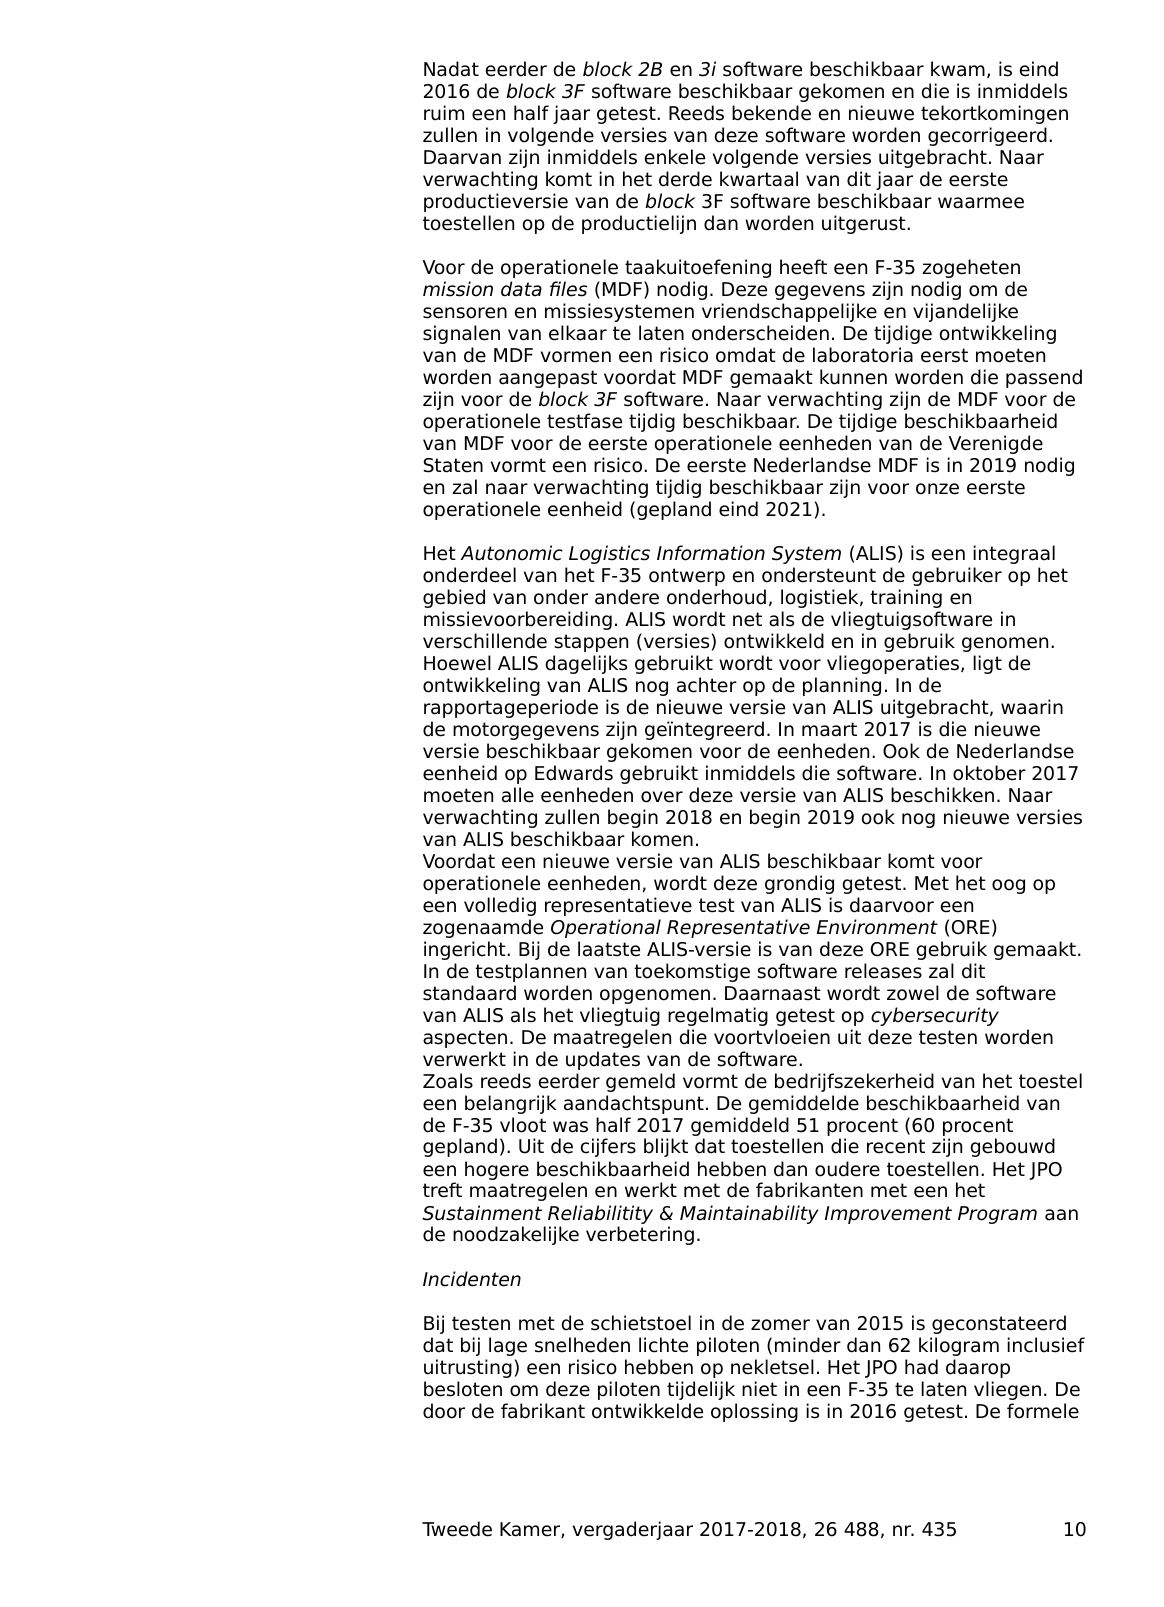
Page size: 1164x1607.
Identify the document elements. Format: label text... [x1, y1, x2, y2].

text Nadat eerder de block 2B en 3i software beschikbaar kwam, is eind 2016 de block 3F software beschikbaar gekomen en die is inmiddels ruim een half jaar getest. Reeds bekende en nieuwe tekortkomingen zullen in volgende versies van deze software worden gecorrigeerd. Daarvan zijn inmiddels enkele volgende versies uitgebracht. Naar verwachting komt in het derde kwartaal van dit jaar de eerste productieversie van de block 3F software beschikbaar waarmee toestellen op de productielijn dan worden uitgerust. [422, 59, 1087, 235]
text Het Autonomic Logistics Information System (ALIS) is een integraal onderdeel van het F-35 ontwerp en ondersteunt de gebruiker op het gebied van onder andere onderhoud, logistiek, training en missievoorbereiding. ALIS wordt net als de vliegtuigsoftware in verschillende stappen (versies) ontwikkeld en in gebruik genomen. Hoewel ALIS dagelijks gebruikt wordt voor vliegoperaties, ligt de ontwikkeling van ALIS nog achter op de planning. In de rapportageperiode is de nieuwe versie van ALIS uitgebracht, waarin de motorgegevens zijn geïntegreerd. In maart 2017 is die nieuwe versie beschikbaar gekomen voor de eenheden. Ook de Nederlandse eenheid op Edwards gebruikt inmiddels die software. In oktober 2017 moeten alle eenheden over deze versie van ALIS beschikken. Naar verwachting zullen begin 2018 en begin 2019 ook nog nieuwe versies van ALIS beschikbaar komen. [422, 543, 1087, 851]
text Bij testen met de schietstoel in de zomer van 2015 is geconstateerd dat bij lage snelheden lichte piloten (minder dan 62 kilogram inclusief uitrusting) een risico hebben op nekletsel. Het JPO had daarop besloten om deze piloten tijdelijk niet in een F-35 te laten vliegen. De door de fabrikant ontwikkelde oplossing is in 2016 getest. De formele [422, 1313, 1087, 1423]
subtitle Incidenten [422, 1268, 1087, 1291]
text Voor de operationele taakuitoefening heeft een F-35 zogeheten mission data files (MDF) nodig. Deze gegevens zijn nodig om de sensoren en missiesystemen vriendschappelijke en vijandelijke signalen van elkaar te laten onderscheiden. De tijdige ontwikkeling van de MDF vormen een risico omdat de laboratoria eerst moeten worden aangepast voordat MDF gemaakt kunnen worden die passend zijn voor de block 3F software. Naar verwachting zijn de MDF voor de operationele testfase tijdig beschikbaar. De tijdige beschikbaarheid van MDF voor de eerste operationele eenheden van de Verenigde Staten vormt een risico. De eerste Nederlandse MDF is in 2019 nodig en zal naar verwachting tijdig beschikbaar zijn voor onze eerste operationele eenheid (gepland eind 2021). [422, 257, 1087, 521]
text Voordat een nieuwe versie van ALIS beschikbaar komt voor operationele eenheden, wordt deze grondig getest. Met het oog op een volledig representatieve test van ALIS is daarvoor een zogenaamde Operational Representative Environment (ORE) ingericht. Bij de laatste ALIS-versie is van deze ORE gebruik gemaakt. In de testplannen van toekomstige software releases zal dit standaard worden opgenomen. Daarnaast wordt zowel de software van ALIS als het vliegtuig regelmatig getest op cybersecurity aspecten. De maatregelen die voortvloeien uit deze testen worden verwerkt in de updates van de software. [422, 851, 1087, 1071]
text Zoals reeds eerder gemeld vormt de bedrijfszekerheid van het toestel een belangrijk aandachtspunt. De gemiddelde beschikbaarheid van de F-35 vloot was half 2017 gemiddeld 51 procent (60 procent gepland). Uit de cijfers blijkt dat toestellen die recent zijn gebouwd een hogere beschikbaarheid hebben dan oudere toestellen. Het JPO treft maatregelen en werkt met de fabrikanten met een het Sustainment Reliabilitity & Maintainability Improvement Program aan de noodzakelijke verbetering. [422, 1071, 1087, 1246]
